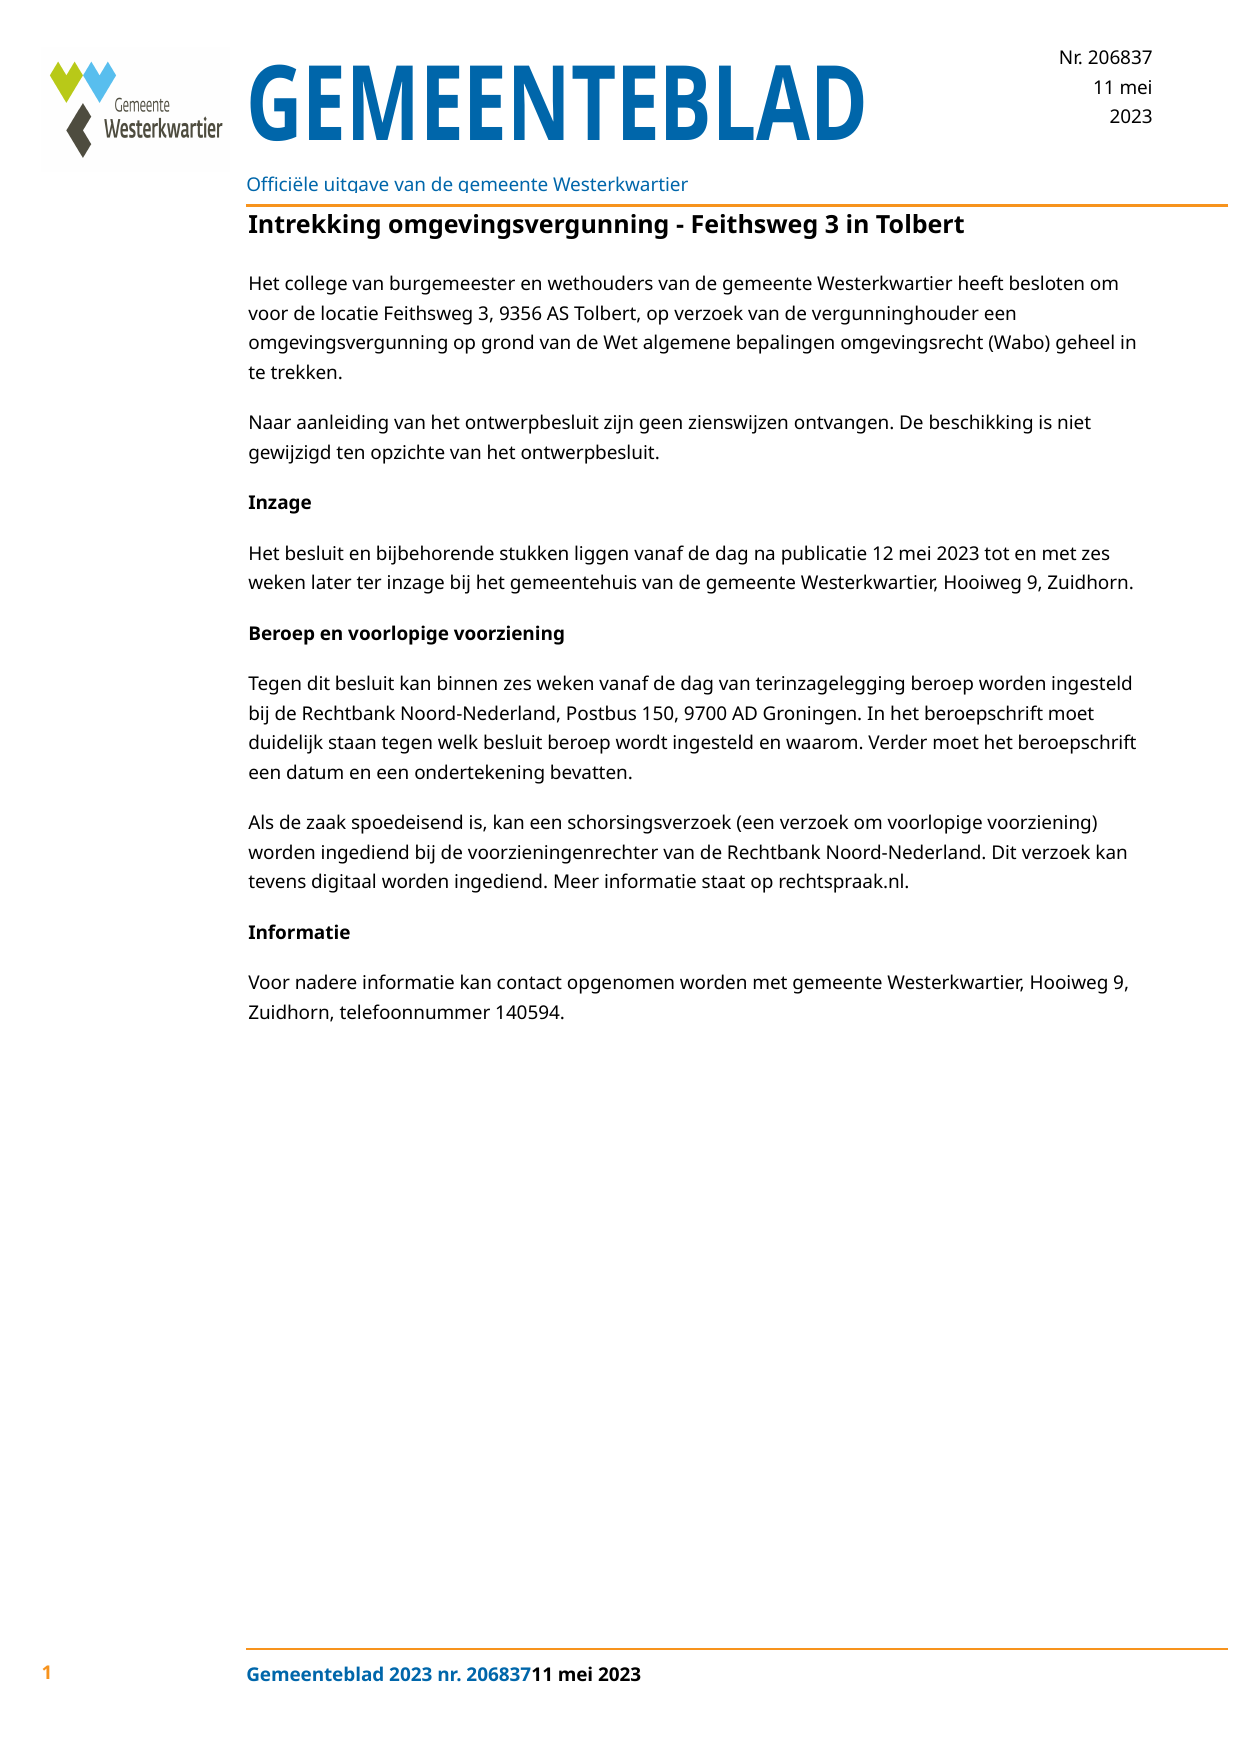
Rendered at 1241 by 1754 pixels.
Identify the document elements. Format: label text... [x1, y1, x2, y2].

text Informatie [248, 919, 1152, 945]
text Het college van burgemeester en wethouders van de gemeente Westerkwartier heeft besloten om voor de locatie Feithsweg 3, 9356 AS Tolbert, op verzoek van de vergunninghouder een omgevingsvergunning op grond van de Wet algemene bepalingen omgevingsrecht (Wabo) geheel in te trekken. [248, 270, 1152, 385]
text Voor nadere informatie kan contact opgenomen worden met gemeente Westerkwartier, Hooiweg 9, Zuidhorn, telefoonnummer 140594. [248, 969, 1152, 1025]
text Tegen dit besluit kan binnen zes weken vanaf de dag van terinzagelegging beroep worden ingesteld bij de Rechtbank Noord-Nederland, Postbus 150, 9700 AD Groningen. In het beroepschrift moet duidelijk staan tegen welk besluit beroep wordt ingesteld en waarom. Verder moet het beroepschrift een datum en een ondertekening bevatten. [248, 670, 1152, 785]
text Inzage [248, 489, 1152, 515]
text Naar aanleiding van het ontwerpbesluit zijn geen zienswijzen ontvangen. De beschikking is niet gewijzigd ten opzichte van het ontwerpbesluit. [248, 409, 1152, 465]
picture [41, 47, 231, 172]
text Intrekking omgevingsvergunning - Feithsweg 3 in Tolbert [248, 207, 1152, 241]
text Als de zaak spoedeisend is, kan een schorsingsverzoek (een verzoek om voorlopige voorziening) worden ingediend bij de voorzieningenrechter van de Rechtbank Noord-Nederland. Dit verzoek kan tevens digitaal worden ingediend. Meer informatie staat op rechtspraak.nl. [248, 809, 1152, 894]
text Het besluit en bijbehorende stukken liggen vanaf de dag na publicatie 12 mei 2023 tot en met zes weken later ter inzage bij het gemeentehuis van de gemeente Westerkwartier, Hooiweg 9, Zuidhorn. [248, 540, 1152, 595]
text Beroep en voorlopige voorziening [248, 620, 1152, 646]
